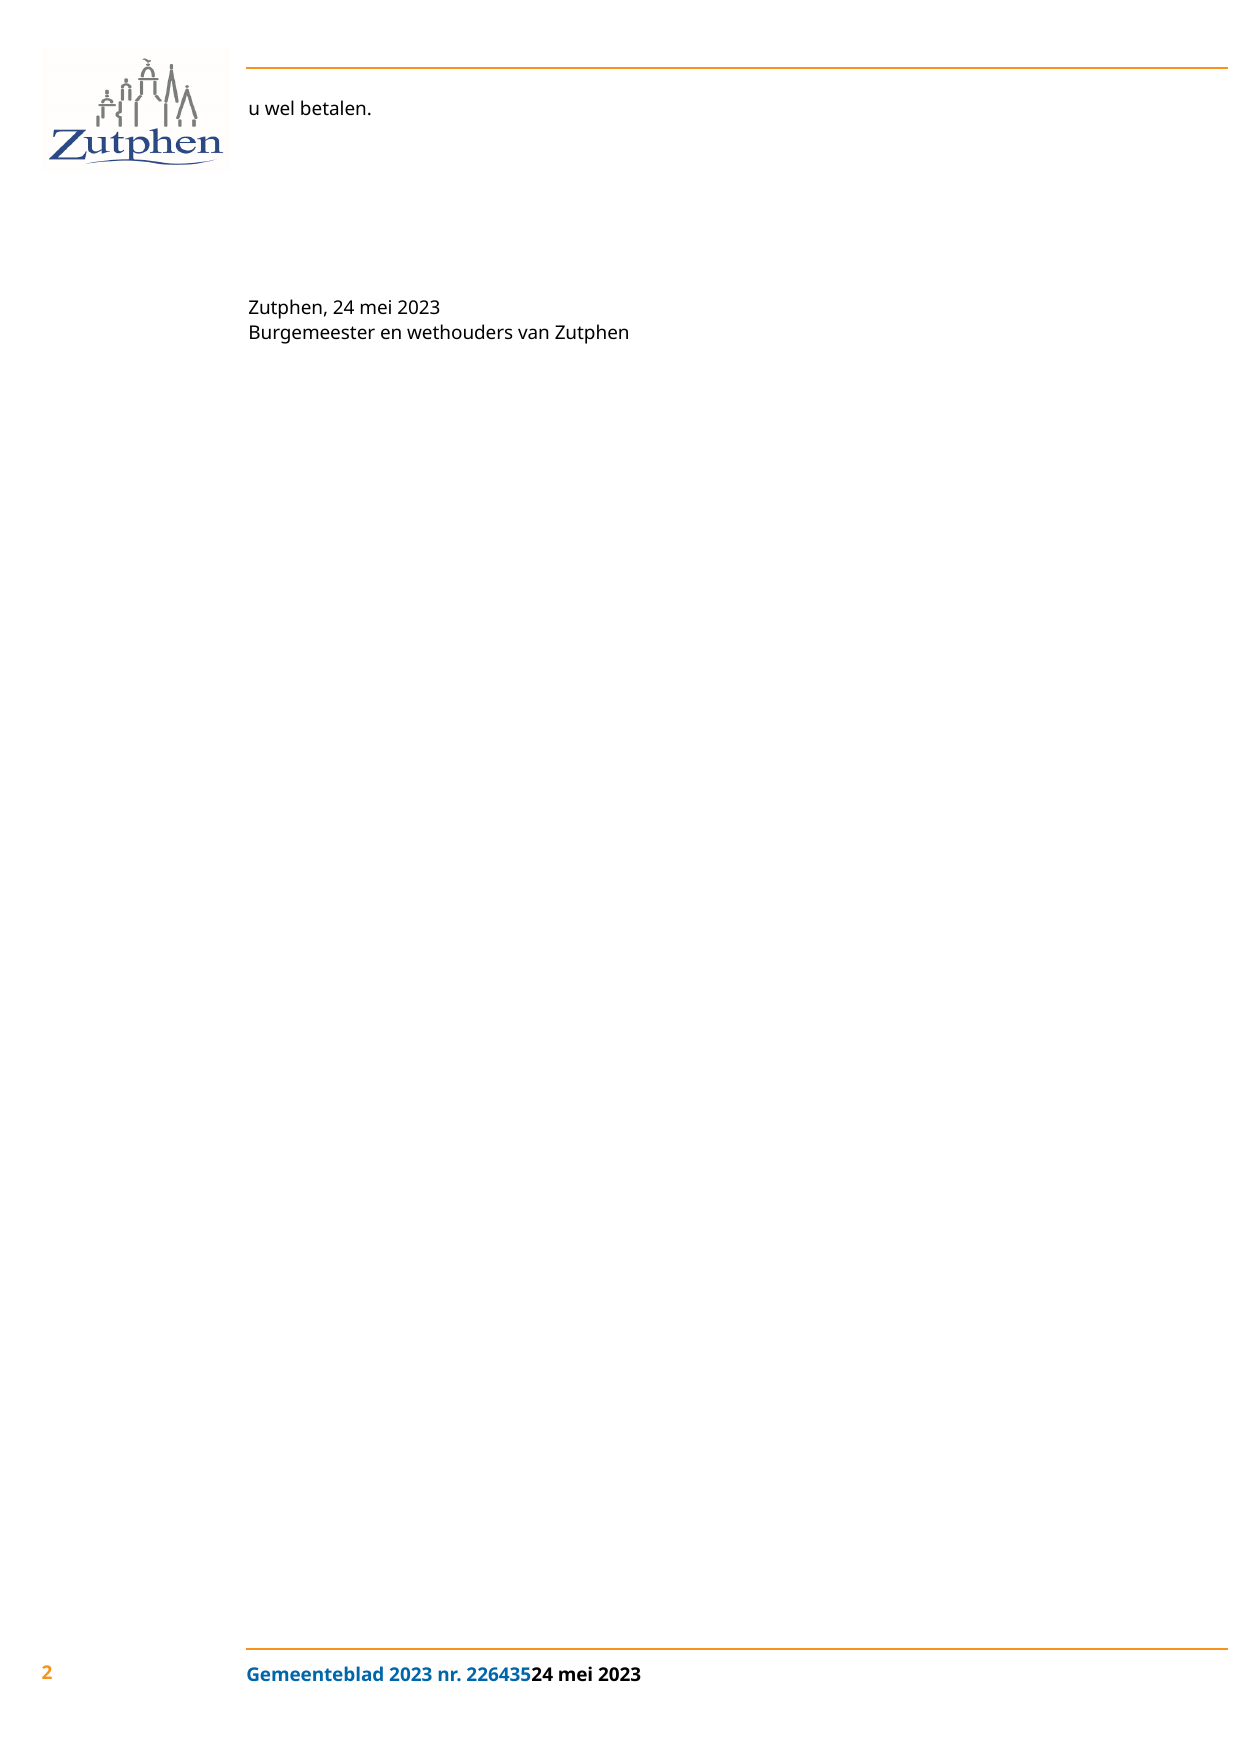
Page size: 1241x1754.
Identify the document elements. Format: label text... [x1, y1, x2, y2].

text u wel betalen. [248, 95, 1152, 121]
text Zutphen, 24 mei 2023 [248, 294, 1152, 319]
text Burgemeester en wethouders van Zutphen [248, 319, 1152, 345]
picture [41, 47, 231, 172]
